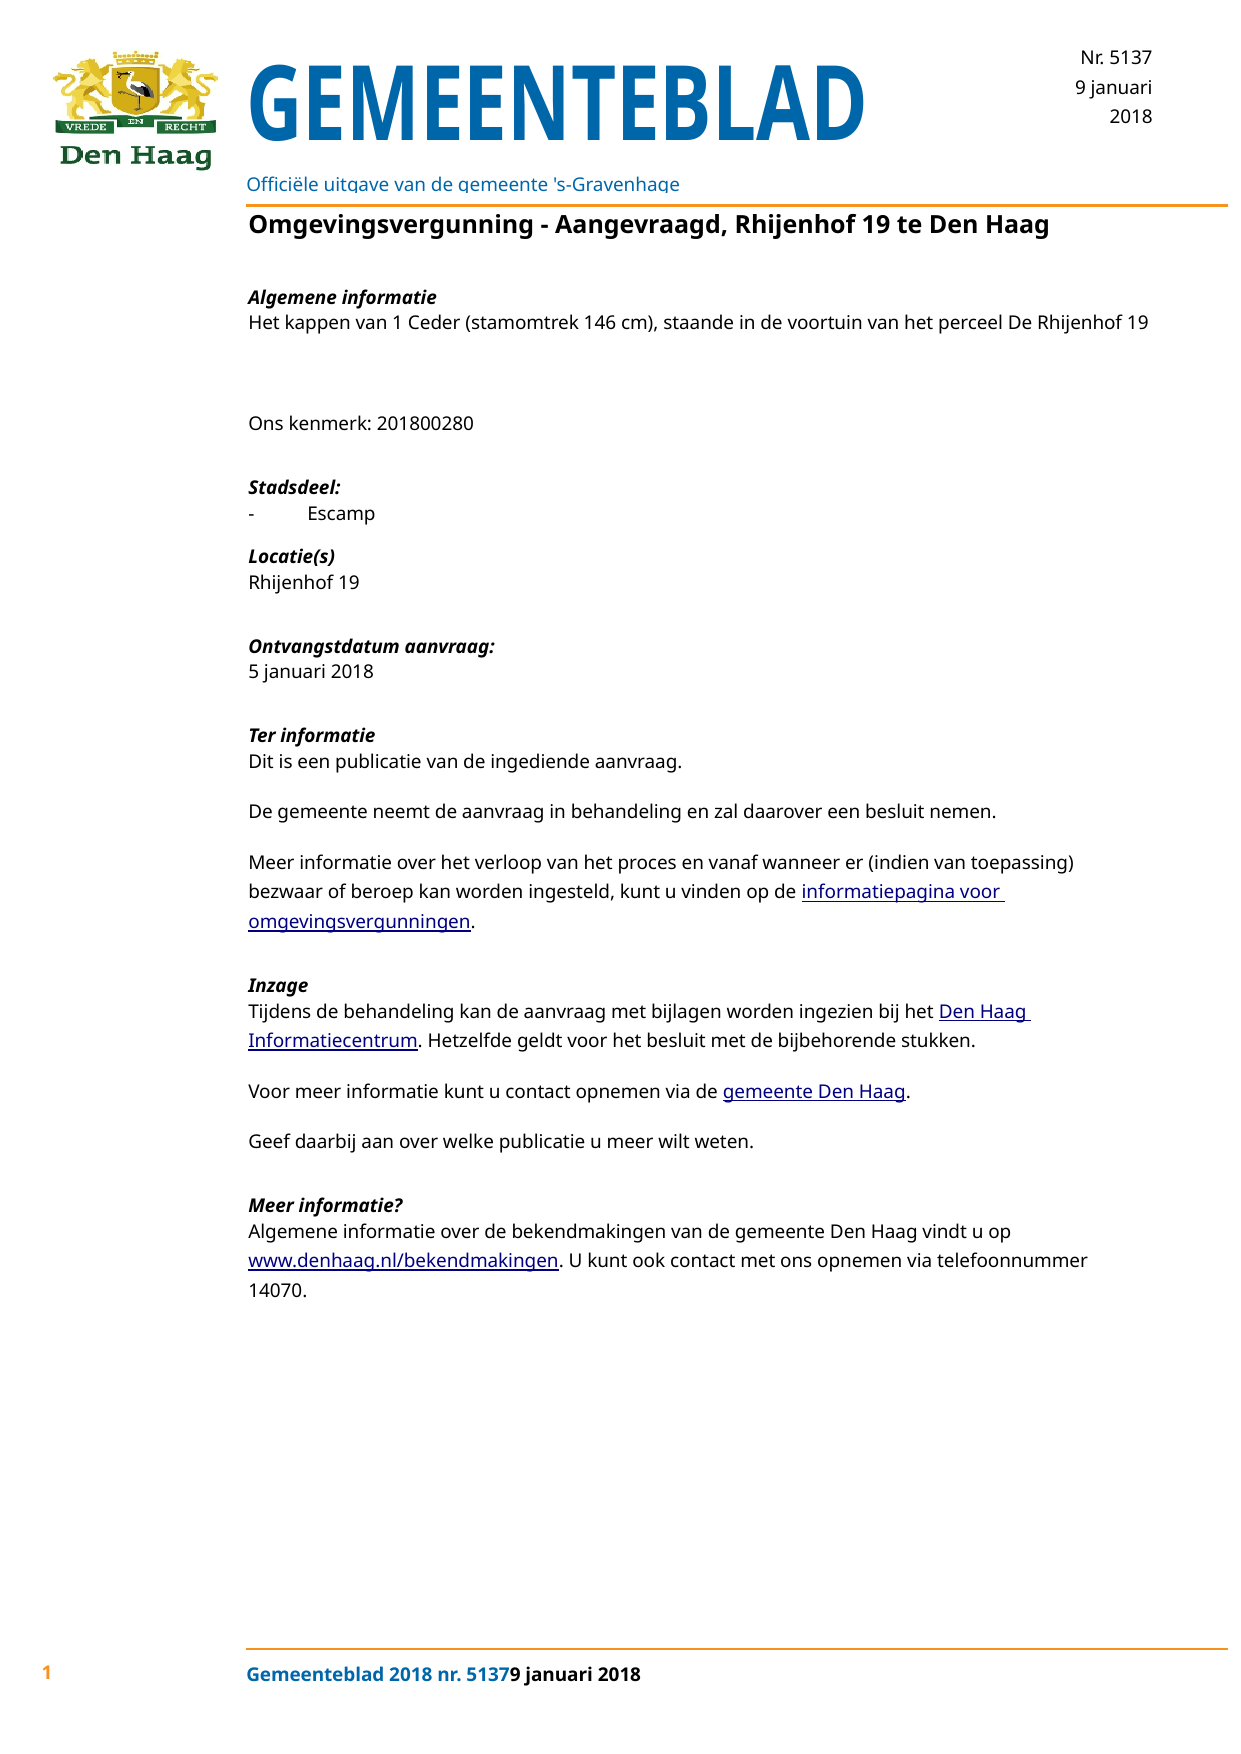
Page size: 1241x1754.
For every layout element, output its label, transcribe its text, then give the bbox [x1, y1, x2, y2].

text Inzage [248, 972, 1152, 998]
text Dit is een publicatie van de ingediende aanvraag. [248, 748, 1152, 774]
text Meer informatie? [248, 1192, 1152, 1218]
list Escamp [248, 500, 1152, 526]
text Ons kenmerk: 201800280 [248, 410, 1152, 436]
text Geef daarbij aan over welke publicatie u meer wilt weten. [248, 1128, 1152, 1154]
text De gemeente neemt de aanvraag in behandeling en zal daarover een besluit nemen. [248, 799, 1152, 824]
text Ter informatie [248, 723, 1152, 748]
text Meer informatie over het verloop van het proces en vanaf wanneer er (indien van toepassing) bezwaar of beroep kan worden ingesteld, kunt u vinden op de informatiepagina voor omgevingsvergunningen. [248, 849, 1152, 934]
text Locatie(s) [248, 543, 1152, 569]
picture [41, 47, 231, 172]
text Voor meer informatie kunt u contact opnemen via de gemeente Den Haag. [248, 1078, 1152, 1104]
text 5 januari 2018 [248, 659, 1152, 684]
text Het kappen van 1 Ceder (stamomtrek 146 cm), staande in de voortuin van het perceel De Rhijenhof 19 [248, 309, 1152, 335]
text Rhijenhof 19 [248, 569, 1152, 595]
text Ontvangstdatum aanvraag: [248, 633, 1152, 659]
text Stadsdeel: [248, 474, 1152, 500]
text Algemene informatie over de bekendmakingen van de gemeente Den Haag vindt u op www.denhaag.nl/bekendmakingen. U kunt ook contact met ons opnemen via telefoonnummer 14070. [248, 1218, 1152, 1303]
text Tijdens de behandeling kan de aanvraag met bijlagen worden ingezien bij het Den Haag Informatiecentrum. Hetzelfde geldt voor het besluit met de bijbehorende stukken. [248, 998, 1152, 1053]
text Omgevingsvergunning - Aangevraagd, Rhijenhof 19 te Den Haag [248, 207, 1152, 241]
text Algemene informatie [248, 284, 1152, 309]
